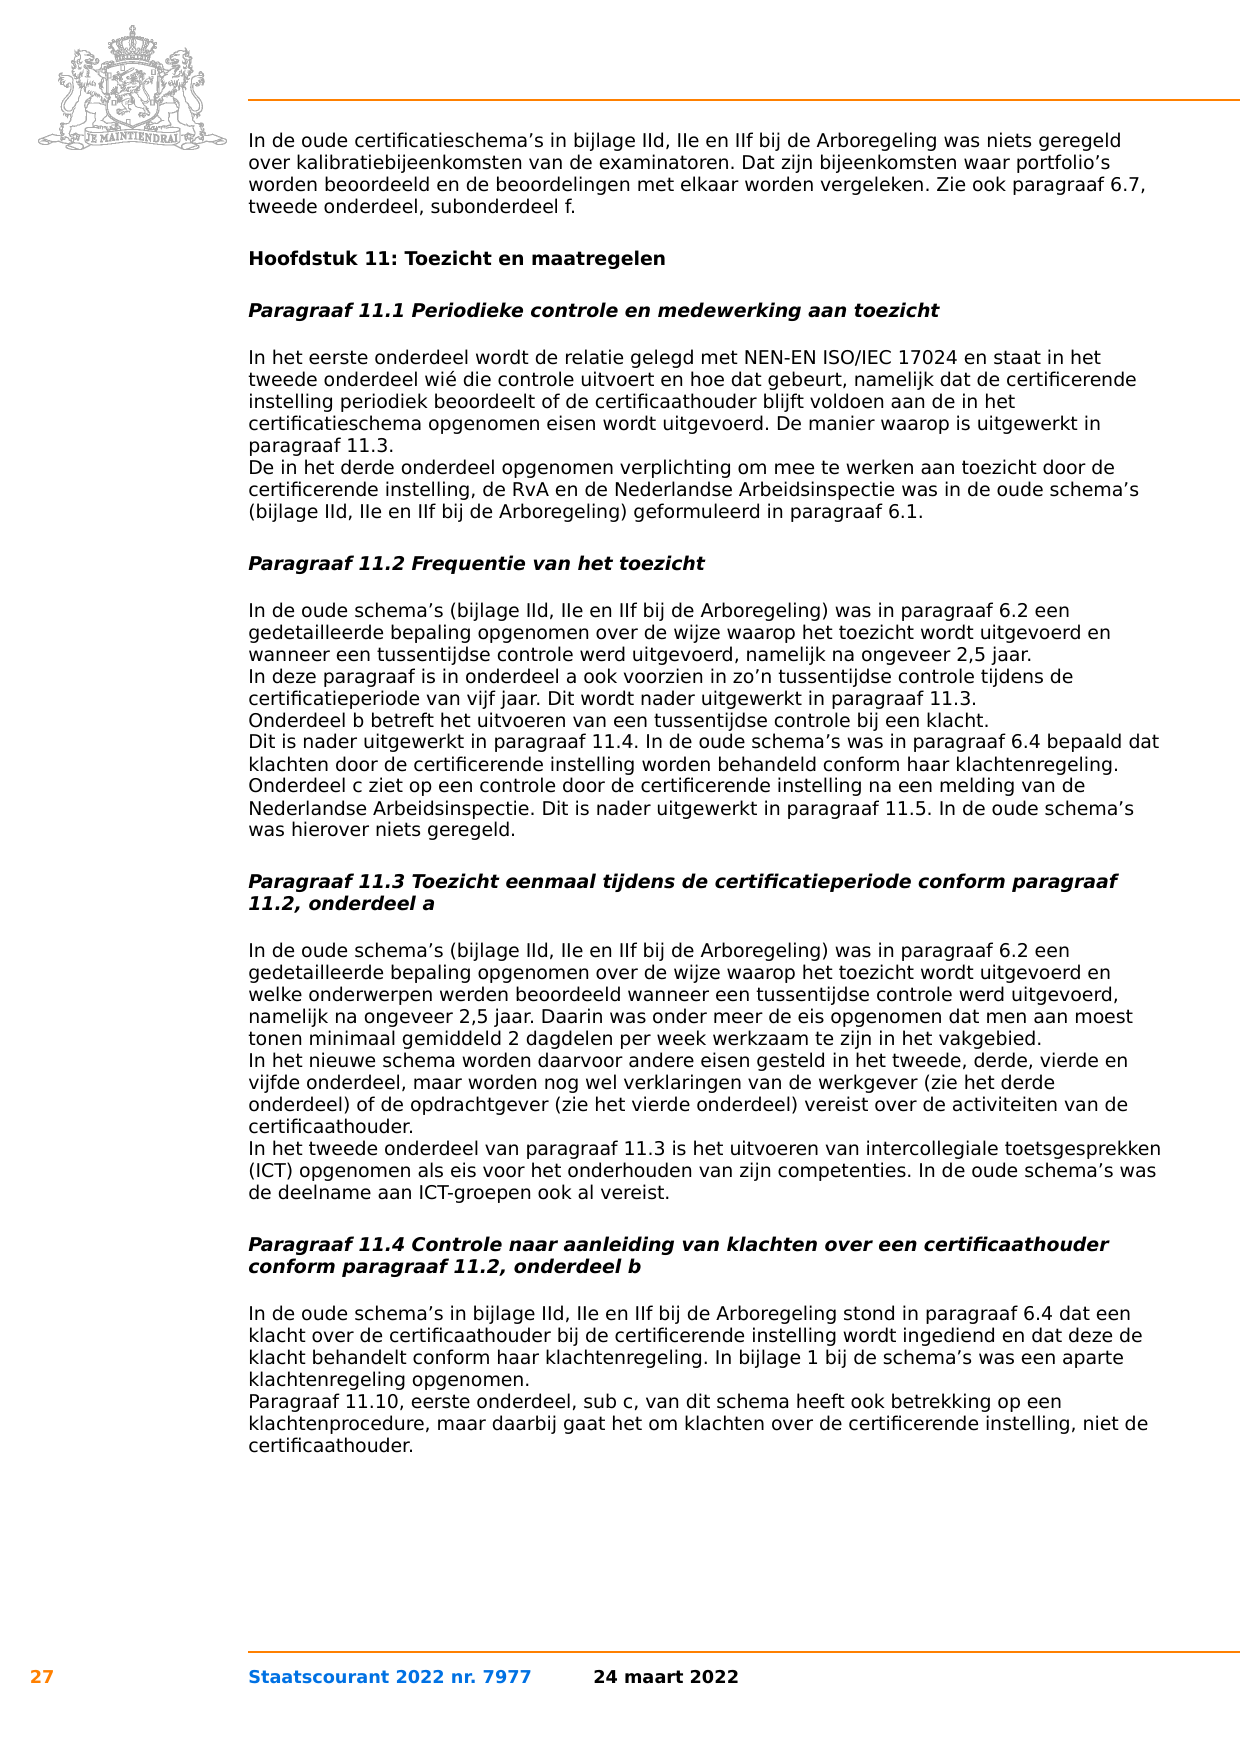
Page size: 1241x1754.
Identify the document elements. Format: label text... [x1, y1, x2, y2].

subtitle Paragraaf 11.2 Frequentie van het toezicht [248, 553, 1163, 574]
text In de oude schema’s (bijlage IId, IIe en IIf bij de Arboregeling) was in paragraaf 6.2 een gedetailleerde bepaling opgenomen over de wijze waarop het toezicht wordt uitgevoerd en welke onderwerpen werden beoordeeld wanneer een tussentijdse controle werd uitgevoerd, namelijk na ongeveer 2,5 jaar. Daarin was onder meer de eis opgenomen dat men aan moest tonen minimaal gemiddeld 2 dagdelen per week werkzaam te zijn in het vakgebied. [248, 940, 1163, 1050]
text In deze paragraaf is in onderdeel a ook voorzien in zo’n tussentijdse controle tijdens de certificatieperiode van vijf jaar. Dit wordt nader uitgewerkt in paragraaf 11.3. [248, 666, 1163, 709]
text In de oude schema’s (bijlage IId, IIe en IIf bij de Arboregeling) was in paragraaf 6.2 een gedetailleerde bepaling opgenomen over de wijze waarop het toezicht wordt uitgevoerd en wanneer een tussentijdse controle werd uitgevoerd, namelijk na ongeveer 2,5 jaar. [248, 599, 1163, 666]
text In de oude schema’s in bijlage IId, IIe en IIf bij de Arboregeling stond in paragraaf 6.4 dat een klacht over de certificaathouder bij de certificerende instelling wordt ingediend en dat deze de klacht behandelt conform haar klachtenregeling. In bijlage 1 bij de schema’s was een aparte klachtenregeling opgenomen. [248, 1303, 1163, 1391]
text In het tweede onderdeel van paragraaf 11.3 is het uitvoeren van intercollegiale toetsgesprekken (ICT) opgenomen als eis voor het onderhouden van zijn competenties. In de oude schema’s was de deelname aan ICT-groepen ook al vereist. [248, 1138, 1163, 1204]
subtitle Paragraaf 11.1 Periodieke controle en medewerking aan toezicht [248, 300, 1163, 322]
picture [38, 25, 227, 150]
text In het nieuwe schema worden daarvoor andere eisen gesteld in het tweede, derde, vierde en vijfde onderdeel, maar worden nog wel verklaringen van de werkgever (zie het derde onderdeel) of de opdrachtgever (zie het vierde onderdeel) vereist over de activiteiten van de certificaathouder. [248, 1050, 1163, 1138]
text Onderdeel b betreft het uitvoeren van een tussentijdse controle bij een klacht. [248, 709, 1163, 731]
text In de oude certificatieschema’s in bijlage IId, IIe en IIf bij de Arboregeling was niets geregeld over kalibratiebijeenkomsten van de examinatoren. Dat zijn bijeenkomsten waar portfolio’s worden beoordeeld en de beoordelingen met elkaar worden vergeleken. Zie ook paragraaf 6.7, tweede onderdeel, subonderdeel f. [248, 130, 1163, 218]
text De in het derde onderdeel opgenomen verplichting om mee te werken aan toezicht door de certificerende instelling, de RvA en de Nederlandse Arbeidsinspectie was in de oude schema’s (bijlage IId, IIe en IIf bij de Arboregeling) geformuleerd in paragraaf 6.1. [248, 457, 1163, 523]
subtitle Paragraaf 11.3 Toezicht eenmaal tijdens de certificatieperiode conform paragraaf 11.2, onderdeel a [248, 871, 1163, 915]
text Onderdeel c ziet op een controle door de certificerende instelling na een melding van de Nederlandse Arbeidsinspectie. Dit is nader uitgewerkt in paragraaf 11.5. In de oude schema’s was hierover niets geregeld. [248, 775, 1163, 841]
text In het eerste onderdeel wordt de relatie gelegd met NEN-EN ISO/IEC 17024 en staat in het tweede onderdeel wié die controle uitvoert en hoe dat gebeurt, namelijk dat de certificerende instelling periodiek beoordeelt of de certificaathouder blijft voldoen aan de in het certificatieschema opgenomen eisen wordt uitgevoerd. De manier waarop is uitgewerkt in paragraaf 11.3. [248, 347, 1163, 457]
text Paragraaf 11.10, eerste onderdeel, sub c, van dit schema heeft ook betrekking op een klachtenprocedure, maar daarbij gaat het om klachten over de certificerende instelling, niet de certificaathouder. [248, 1391, 1163, 1457]
subtitle Hoofdstuk 11: Toezicht en maatregelen [248, 248, 1163, 270]
text Dit is nader uitgewerkt in paragraaf 11.4. In de oude schema’s was in paragraaf 6.4 bepaald dat klachten door de certificerende instelling worden behandeld conform haar klachtenregeling. [248, 731, 1163, 775]
subtitle Paragraaf 11.4 Controle naar aanleiding van klachten over een certificaathouder conform paragraaf 11.2, onderdeel b [248, 1234, 1163, 1278]
